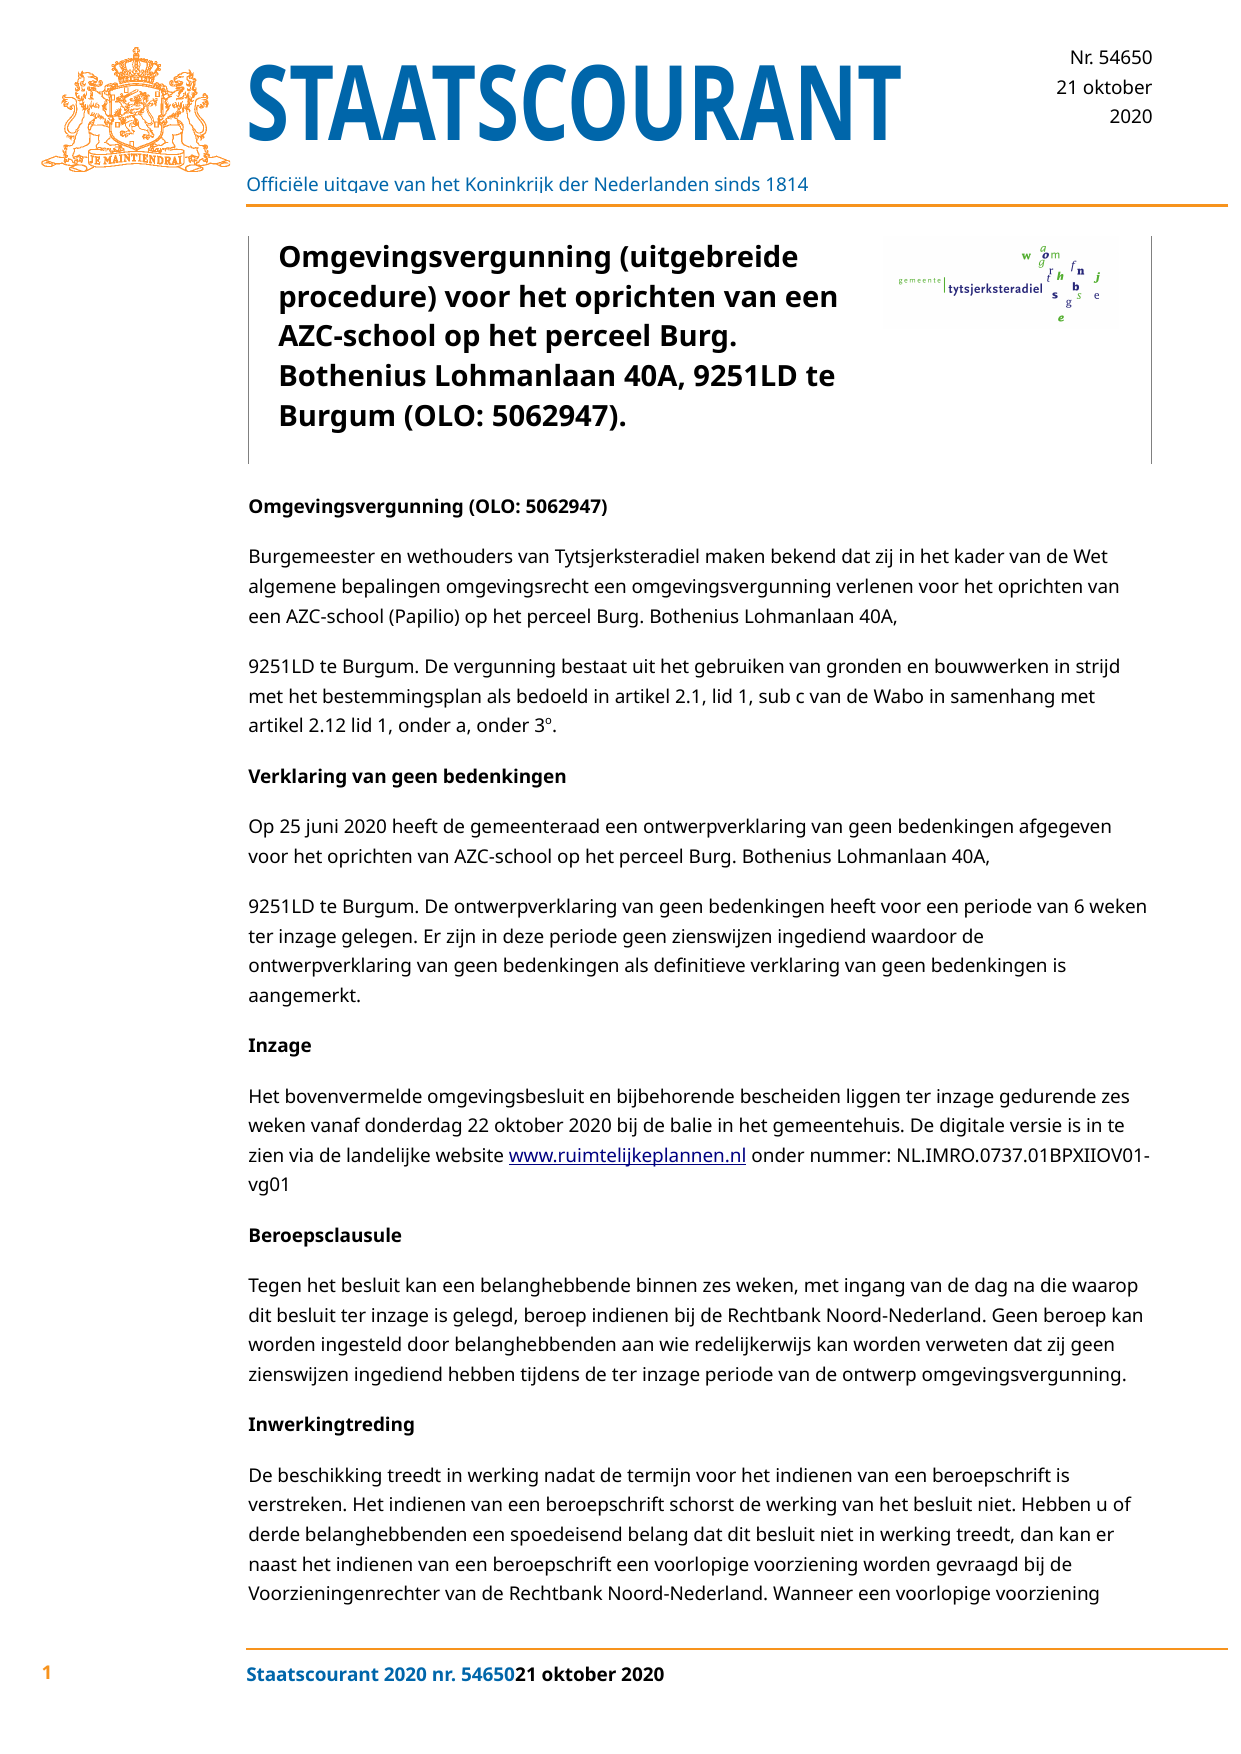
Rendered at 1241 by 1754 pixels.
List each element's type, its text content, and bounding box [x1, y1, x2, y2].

text Tegen het besluit kan een belanghebbende binnen zes weken, met ingang van de dag na die waarop dit besluit ter inzage is gelegd, beroep indienen bij de Rechtbank Noord-Nederland. Geen beroep kan worden ingesteld door belanghebbenden aan wie redelijkerwijs kan worden verweten dat zij geen zienswijzen ingediend hebben tijdens de ter inzage periode van de ontwerp omgevingsvergunning. [248, 1272, 1152, 1387]
table_header [850, 236, 1151, 464]
text Omgevingsvergunning (OLO: 5062947) [248, 493, 1152, 519]
text Verklaring van geen bedenkingen [248, 763, 1152, 789]
text 9251LD te Burgum. De vergunning bestaat uit het gebruiken van gronden en bouwwerken in strijd met het bestemmingsplan als bedoeld in artikel 2.1, lid 1, sub c van de Wabo in samenhang met artikel 2.12 lid 1, onder a, onder 3o. [248, 653, 1152, 738]
text De beschikking treedt in werking nadat de termijn voor het indienen van een beroepschrift is verstreken. Het indienen van een beroepschrift schorst de werking van het besluit niet. Hebben u of derde belanghebbenden een spoedeisend belang dat dit besluit niet in werking treedt, dan kan er naast het indienen van een beroepschrift een voorlopige voorziening worden gevraagd bij de Voorzieningenrechter van de Rechtbank Noord-Nederland. Wanneer een voorlopige voorziening [248, 1462, 1152, 1606]
text Burgemeester en wethouders van Tytsjerksteradiel maken bekend dat zij in het kader van de Wet algemene bepalingen omgevingsrecht een omgevingsvergunning verlenen voor het oprichten van een AZC-school (Papilio) op het perceel Burg. Bothenius Lohmanlaan 40A, [248, 544, 1152, 629]
picture [882, 236, 1119, 329]
text Beroepsclausule [248, 1222, 1152, 1248]
text Inzage [248, 1032, 1152, 1058]
text 9251LD te Burgum. De ontwerpverklaring van geen bedenkingen heeft voor een periode van 6 weken ter inzage gelegen. Er zijn in deze periode geen zienswijzen ingediend waardoor de ontwerpverklaring van geen bedenkingen als definitieve verklaring van geen bedenkingen is aangemerkt. [248, 893, 1152, 1008]
text Op 25 juni 2020 heeft de gemeenteraad een ontwerpverklaring van geen bedenkingen afgegeven voor het oprichten van AZC-school op het perceel Burg. Bothenius Lohmanlaan 40A, [248, 813, 1152, 869]
text Inwerkingtreding [248, 1412, 1152, 1437]
picture [41, 47, 231, 172]
text Het bovenvermelde omgevingsbesluit en bijbehorende bescheiden liggen ter inzage gedurende zes weken vanaf donderdag 22 oktober 2020 bij de balie in het gemeentehuis. De digitale versie is in te zien via de landelijke website www.ruimtelijkeplannen.nl onder nummer: NL.IMRO.0737.01BPXIIOV01-vg01 [248, 1083, 1152, 1197]
table_header Omgevingsvergunning (uitgebreide procedure) voor het oprichten van een AZC-school op het perceel Burg. Bothenius Lohmanlaan 40A, 9251LD te Burgum (OLO: 5062947). [249, 236, 850, 464]
